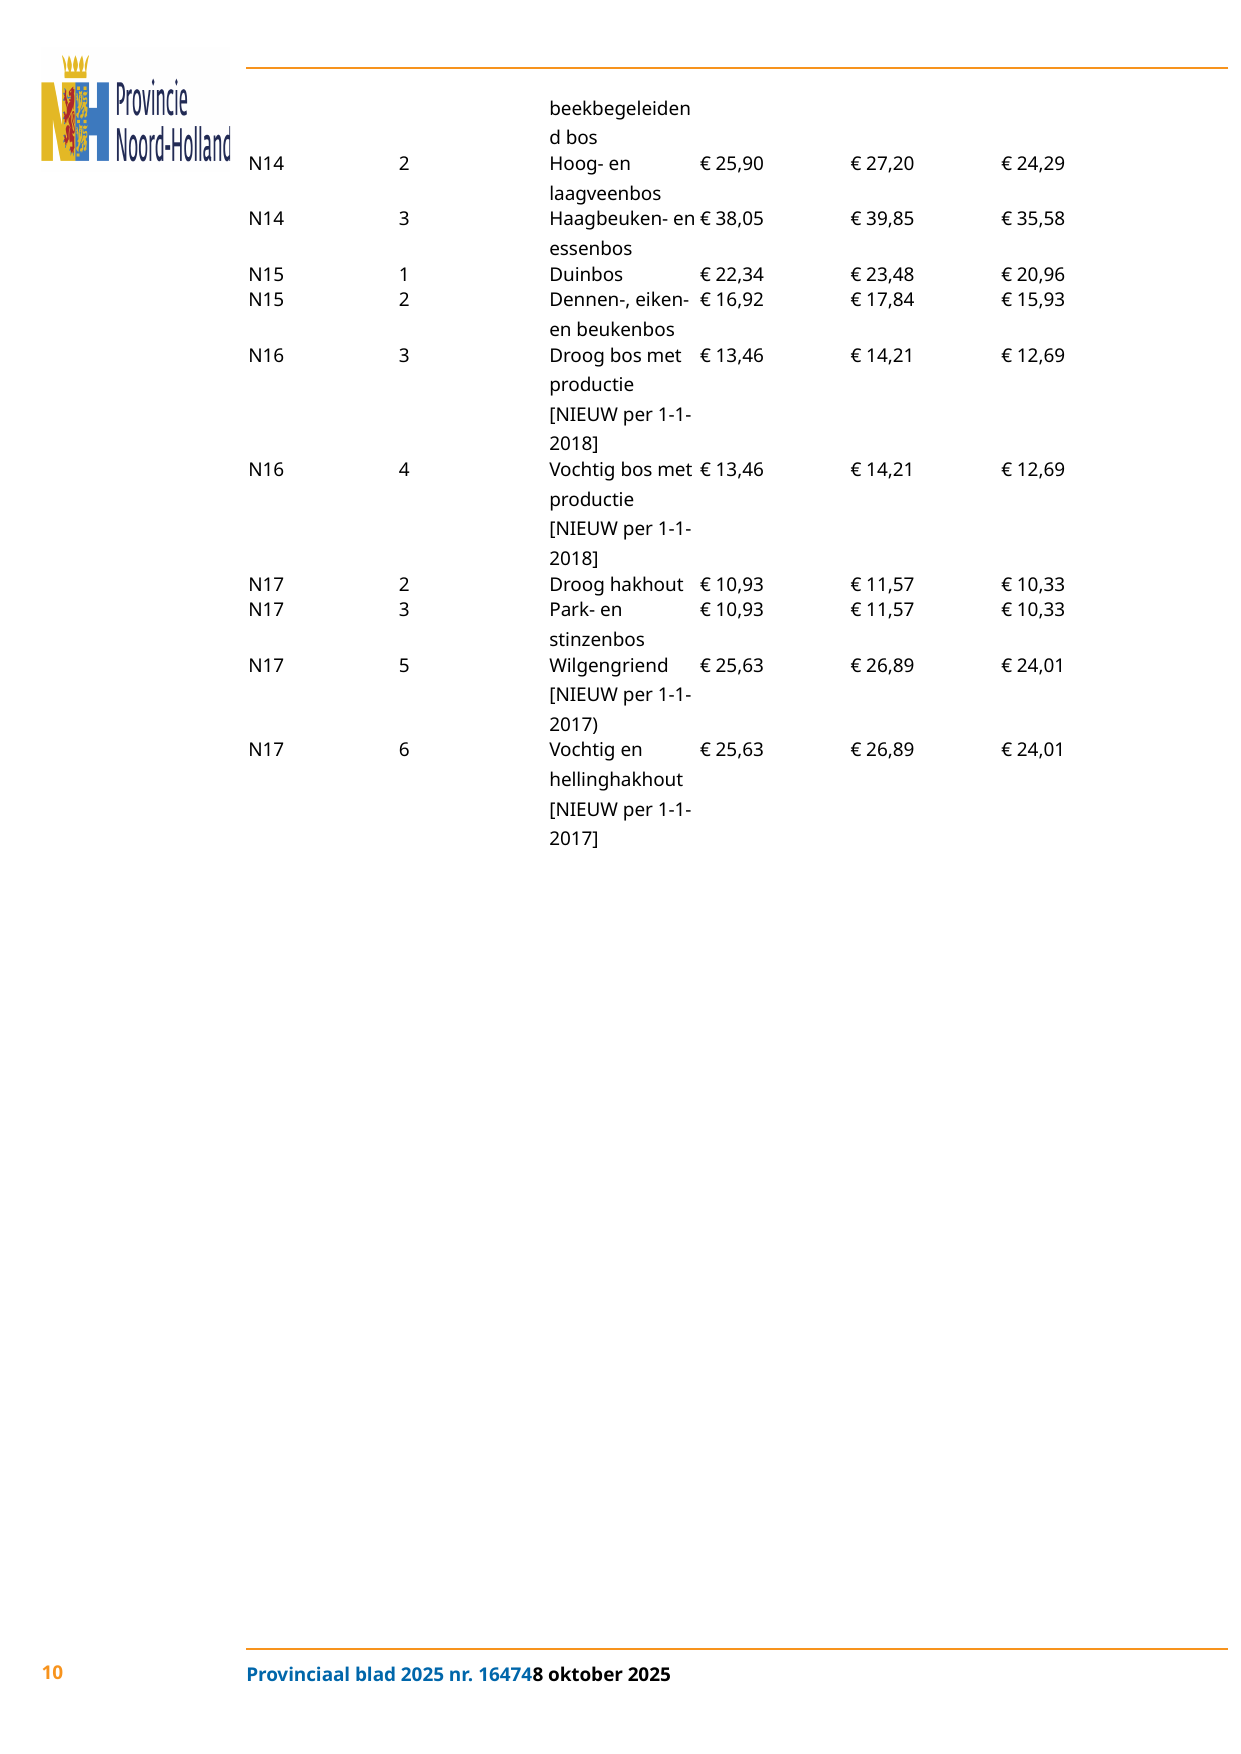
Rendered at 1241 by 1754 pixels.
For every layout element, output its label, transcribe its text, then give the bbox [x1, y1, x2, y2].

table_cell 2 [399, 150, 549, 205]
table_cell 6 [399, 737, 549, 851]
picture [41, 47, 231, 172]
table_cell 1 [399, 261, 549, 286]
table_cell € 25,90 [700, 150, 850, 205]
table_cell [399, 95, 549, 150]
table_cell 3 [399, 342, 549, 456]
table_cell € 24,01 [1001, 737, 1152, 851]
table_cell € 35,58 [1001, 205, 1152, 261]
table_cell 2 [399, 571, 549, 596]
table_cell € 12,69 [1001, 342, 1152, 456]
table_cell 3 [399, 596, 549, 652]
table_cell [850, 95, 1001, 150]
table_cell € 13,46 [700, 342, 850, 456]
table_cell Wilgengriend [NIEUW per 1-1-2017) [549, 652, 700, 737]
table_cell € 14,21 [850, 456, 1001, 571]
table_cell € 10,33 [1001, 596, 1152, 652]
table_cell € 24,29 [1001, 150, 1152, 205]
table_cell [248, 95, 398, 150]
table_cell € 24,01 [1001, 652, 1152, 737]
table_cell N17 [248, 652, 398, 737]
table_cell € 12,69 [1001, 456, 1152, 571]
table_cell € 10,33 [1001, 571, 1152, 596]
table_cell € 10,93 [700, 596, 850, 652]
table_cell Hoog- en laagveenbos [549, 150, 700, 205]
table_cell [1001, 95, 1152, 150]
table_cell € 11,57 [850, 571, 1001, 596]
table_cell Vochtig bos met productie [NIEUW per 1-1-2018] [549, 456, 700, 571]
table_cell N17 [248, 596, 398, 652]
table_cell N15 [248, 286, 398, 342]
table_cell € 23,48 [850, 261, 1001, 286]
table_cell 3 [399, 205, 549, 261]
table_cell Droog bos met productie [NIEUW per 1-1-2018] [549, 342, 700, 456]
table_cell € 17,84 [850, 286, 1001, 342]
table_cell € 14,21 [850, 342, 1001, 456]
table_cell € 16,92 [700, 286, 850, 342]
table_cell N16 [248, 342, 398, 456]
table_cell Vochtig en hellinghakhout [NIEUW per 1-1-2017] [549, 737, 700, 851]
table_cell € 25,63 [700, 652, 850, 737]
table_cell Park- en stinzenbos [549, 596, 700, 652]
table_cell N14 [248, 205, 398, 261]
table_cell [700, 95, 850, 150]
table_cell € 22,34 [700, 261, 850, 286]
table_cell N17 [248, 737, 398, 851]
table_cell € 25,63 [700, 737, 850, 851]
table_cell € 27,20 [850, 150, 1001, 205]
table_cell N15 [248, 261, 398, 286]
table_cell N17 [248, 571, 398, 596]
table_cell € 13,46 [700, 456, 850, 571]
table_cell € 39,85 [850, 205, 1001, 261]
table_cell € 26,89 [850, 737, 1001, 851]
table_cell € 38,05 [700, 205, 850, 261]
table_cell € 20,96 [1001, 261, 1152, 286]
table_cell € 11,57 [850, 596, 1001, 652]
table_cell € 10,93 [700, 571, 850, 596]
table_cell 5 [399, 652, 549, 737]
table_cell 4 [399, 456, 549, 571]
table_cell € 26,89 [850, 652, 1001, 737]
table_cell beekbegeleidend bos [549, 95, 700, 150]
table_cell € 15,93 [1001, 286, 1152, 342]
table_cell Duinbos [549, 261, 700, 286]
table_cell N14 [248, 150, 398, 205]
table_cell Haagbeuken- en essenbos [549, 205, 700, 261]
table_cell N16 [248, 456, 398, 571]
table_cell Dennen-, eiken- en beukenbos [549, 286, 700, 342]
table_cell Droog hakhout [549, 571, 700, 596]
table_cell 2 [399, 286, 549, 342]
